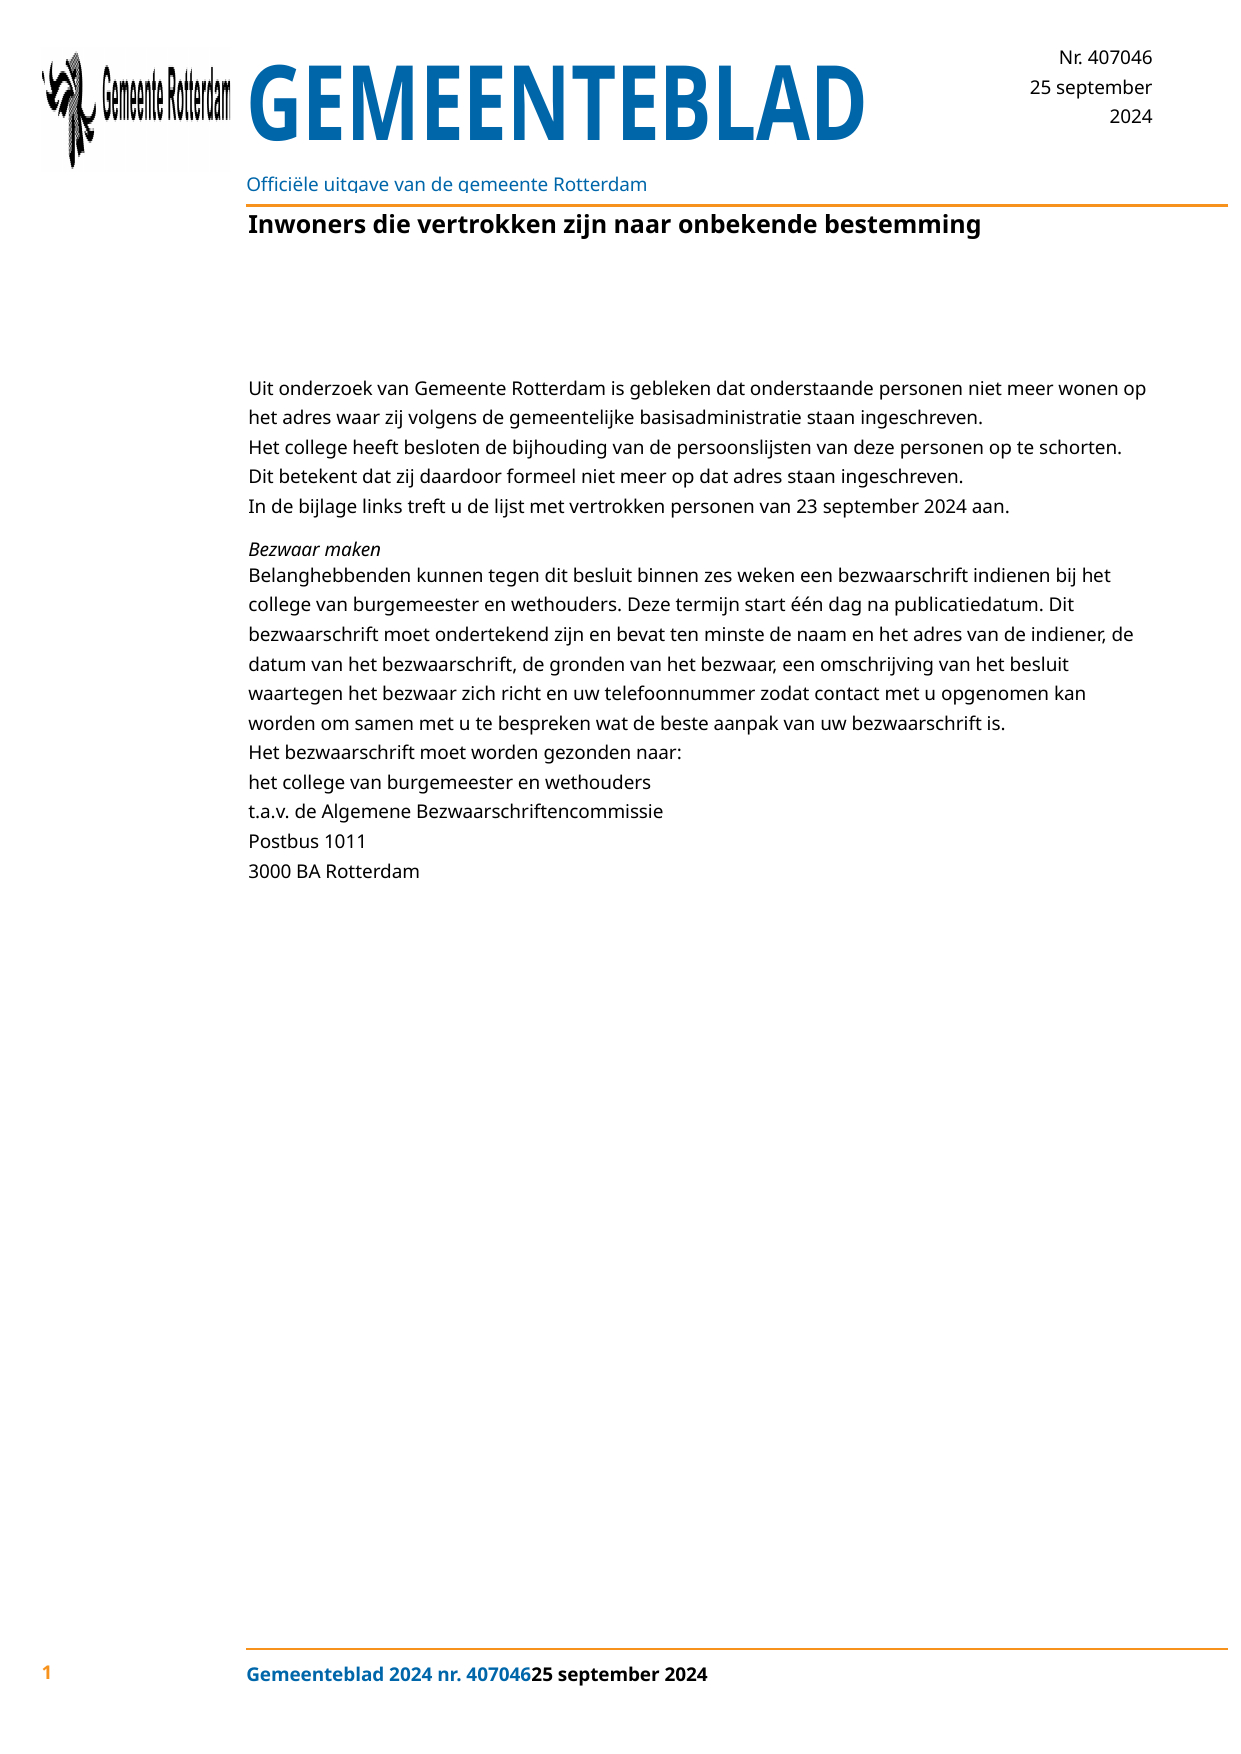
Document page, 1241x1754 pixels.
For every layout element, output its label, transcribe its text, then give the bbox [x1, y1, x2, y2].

text 3000 BA Rotterdam [248, 858, 1152, 884]
text In de bijlage links treft u de lijst met vertrokken personen van 23 september 2024 aan. [248, 493, 1152, 519]
text Bezwaar maken [248, 536, 1152, 562]
text Uit onderzoek van Gemeente Rotterdam is gebleken dat onderstaande personen niet meer wonen op het adres waar zij volgens de gemeentelijke basisadministratie staan ingeschreven. [248, 375, 1152, 430]
text het college van burgemeester en wethouders [248, 769, 1152, 795]
text Het bezwaarschrift moet worden gezonden naar: [248, 739, 1152, 765]
picture [41, 47, 231, 172]
text t.a.v. de Algemene Bezwaarschriftencommissie [248, 799, 1152, 824]
text Inwoners die vertrokken zijn naar onbekende bestemming [248, 207, 1152, 241]
text Het college heeft besloten de bijhouding van de persoonslijsten van deze personen op te schorten. Dit betekent dat zij daardoor formeel niet meer op dat adres staan ingeschreven. [248, 434, 1152, 489]
text Postbus 1011 [248, 828, 1152, 854]
text Belanghebbenden kunnen tegen dit besluit binnen zes weken een bezwaarschrift indienen bij het college van burgemeester en wethouders. Deze termijn start één dag na publicatiedatum. Dit bezwaarschrift moet ondertekend zijn en bevat ten minste de naam en het adres van de indiener, de datum van het bezwaarschrift, de gronden van het bezwaar, een omschrijving van het besluit waartegen het bezwaar zich richt en uw telefoonnummer zodat contact met u opgenomen kan worden om samen met u te bespreken wat de beste aanpak van uw bezwaarschrift is. [248, 562, 1152, 736]
